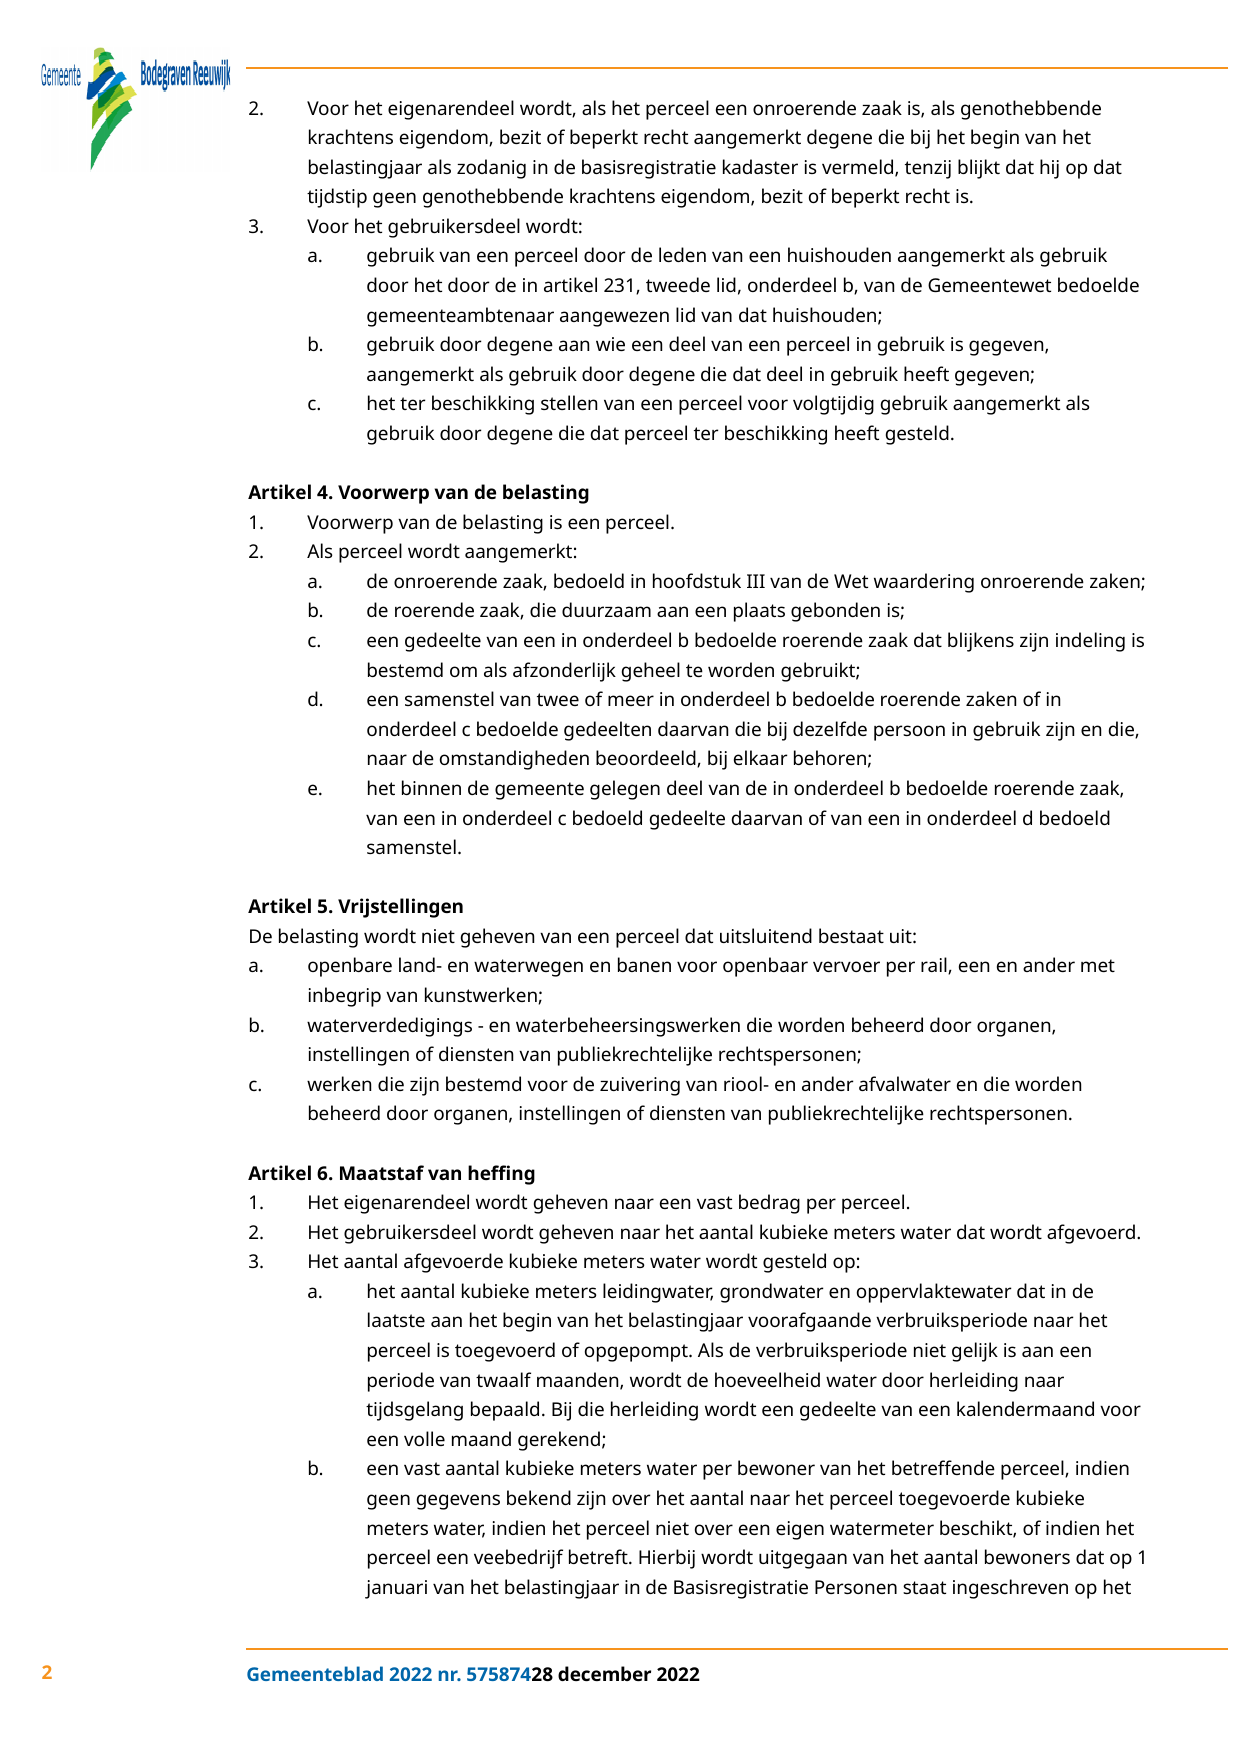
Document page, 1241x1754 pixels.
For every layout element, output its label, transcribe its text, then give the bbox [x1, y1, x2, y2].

text Artikel 4. Voorwerp van de belasting [248, 479, 1152, 505]
text De belasting wordt niet geheven van een perceel dat uitsluitend bestaat uit: [248, 923, 1152, 949]
list een gedeelte van een in onderdeel b bedoelde roerende zaak dat blijkens zijn indeling is bestemd om als afzonderlijk geheel te worden gebruikt; [307, 627, 1152, 683]
list een samenstel van twee of meer in onderdeel b bedoelde roerende zaken of in onderdeel c bedoelde gedeelten daarvan die bij dezelfde persoon in gebruik zijn en die, naar de omstandigheden beoordeeld, bij elkaar behoren; [307, 686, 1152, 771]
list de roerende zaak, die duurzaam aan een plaats gebonden is; [307, 598, 1152, 623]
list werken die zijn bestemd voor de zuivering van riool- en ander afvalwater en die worden beheerd door organen, instellingen of diensten van publiekrechtelijke rechtspersonen. [248, 1071, 1152, 1126]
list het aantal kubieke meters leidingwater, grondwater en oppervlaktewater dat in de laatste aan het begin van het belastingjaar voorafgaande verbruiksperiode naar het perceel is toegevoerd of opgepompt. Als de verbruiksperiode niet gelijk is aan een periode van twaalf maanden, wordt de hoeveelheid water door herleiding naar tijdsgelang bepaald. Bij die herleiding wordt een gedeelte van een kalendermaand voor een volle maand gerekend; [307, 1278, 1152, 1452]
list gebruik door degene aan wie een deel van een perceel in gebruik is gegeven, aangemerkt als gebruik door degene die dat deel in gebruik heeft gegeven; [307, 331, 1152, 387]
list het binnen de gemeente gelegen deel van de in onderdeel b bedoelde roerende zaak, van een in onderdeel c bedoeld gedeelte daarvan of van een in onderdeel d bedoeld samenstel. [307, 775, 1152, 860]
list waterverdedigings - en waterbeheersingswerken die worden beheerd door organen, instellingen of diensten van publiekrechtelijke rechtspersonen; [248, 1012, 1152, 1067]
text Artikel 6. Maatstaf van heffing [248, 1160, 1152, 1186]
list Het gebruikersdeel wordt geheven naar het aantal kubieke meters water dat wordt afgevoerd. [248, 1219, 1152, 1245]
list Voor het gebruikersdeel wordt: [248, 213, 1152, 239]
list Het aantal afgevoerde kubieke meters water wordt gesteld op: [248, 1248, 1152, 1274]
list Voor het eigenarendeel wordt, als het perceel een onroerende zaak is, als genothebbende krachtens eigendom, bezit of beperkt recht aangemerkt degene die bij het begin van het belastingjaar als zodanig in de basisregistratie kadaster is vermeld, tenzij blijkt dat hij op dat tijdstip geen genothebbende krachtens eigendom, bezit of beperkt recht is. [248, 95, 1152, 209]
text Artikel 5. Vrijstellingen [248, 893, 1152, 919]
list openbare land- en waterwegen en banen voor openbaar vervoer per rail, een en ander met inbegrip van kunstwerken; [248, 953, 1152, 1008]
list Voorwerp van de belasting is een perceel. [248, 509, 1152, 535]
list Het eigenarendeel wordt geheven naar een vast bedrag per perceel. [248, 1189, 1152, 1215]
list gebruik van een perceel door de leden van een huishouden aangemerkt als gebruik door het door de in artikel 231, tweede lid, onderdeel b, van de Gemeentewet bedoelde gemeenteambtenaar aangewezen lid van dat huishouden; [307, 243, 1152, 328]
list Als perceel wordt aangemerkt: [248, 538, 1152, 564]
list de onroerende zaak, bedoeld in hoofdstuk III van de Wet waardering onroerende zaken; [307, 568, 1152, 594]
list het ter beschikking stellen van een perceel voor volgtijdig gebruik aangemerkt als gebruik door degene die dat perceel ter beschikking heeft gesteld. [307, 391, 1152, 446]
list een vast aantal kubieke meters water per bewoner van het betreffende perceel, indien geen gegevens bekend zijn over het aantal naar het perceel toegevoerde kubieke meters water, indien het perceel niet over een eigen watermeter beschikt, of indien het perceel een veebedrijf betreft. Hierbij wordt uitgegaan van het aantal bewoners dat op 1 januari van het belastingjaar in de Basisregistratie Personen staat ingeschreven op het [307, 1456, 1152, 1600]
picture [41, 47, 231, 172]
